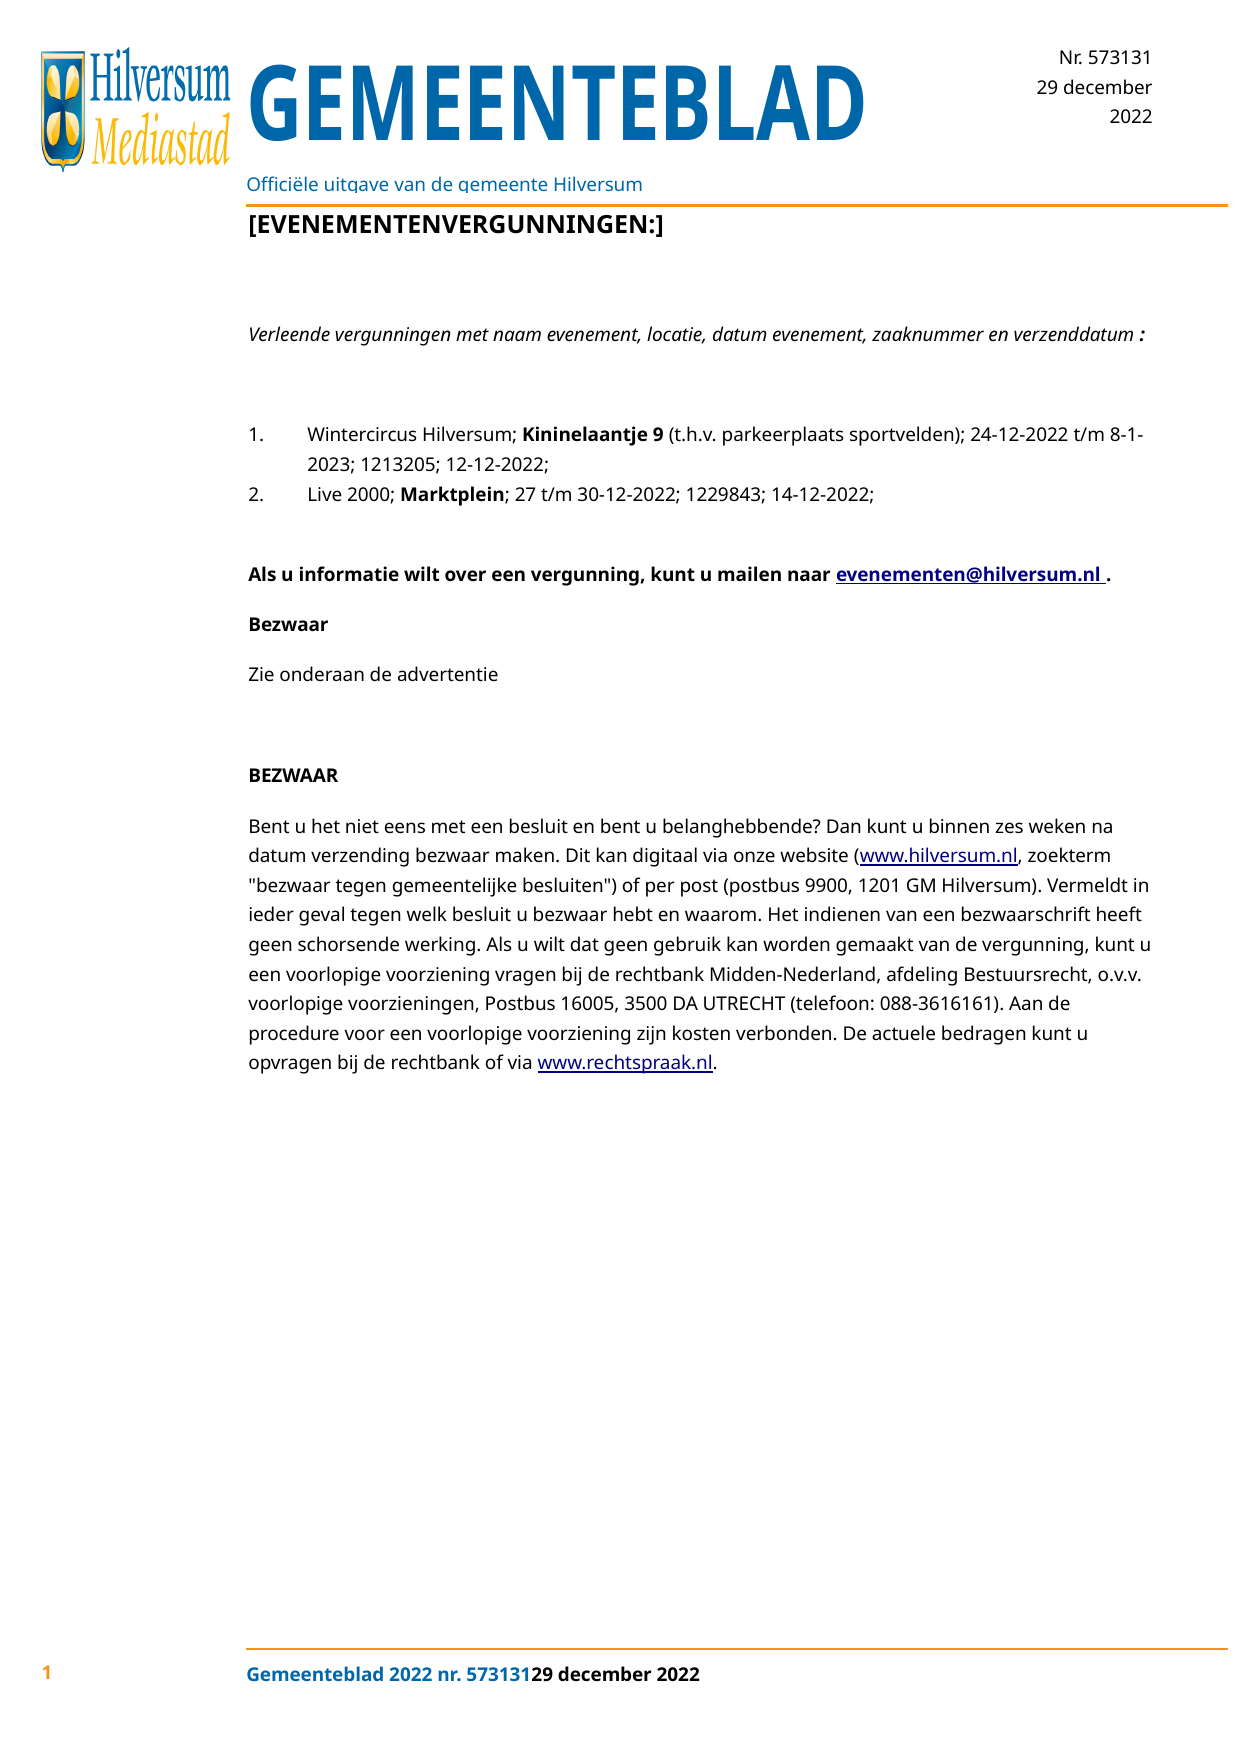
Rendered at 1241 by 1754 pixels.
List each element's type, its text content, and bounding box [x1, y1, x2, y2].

text [EVENEMENTENVERGUNNINGEN:] [248, 207, 1152, 241]
text Verleende vergunningen met naam evenement, locatie, datum evenement, zaaknummer en verzenddatum : [248, 321, 1152, 346]
text Bezwaar [248, 611, 1152, 637]
text Bent u het niet eens met een besluit en bent u belanghebbende? Dan kunt u binnen zes weken na datum verzending bezwaar maken. Dit kan digitaal via onze website (www.hilversum.nl, zoekterm "bezwaar tegen gemeentelijke besluiten") of per post (postbus 9900, 1201 GM Hilversum). Vermeldt in ieder geval tegen welk besluit u bezwaar hebt en waarom. Het indienen van een bezwaarschrift heeft geen schorsende werking. Als u wilt dat geen gebruik kan worden gemaakt van de vergunning, kunt u een voorlopige voorziening vragen bij de rechtbank Midden-Nederland, afdeling Bestuursrecht, o.v.v. voorlopige voorzieningen, Postbus 16005, 3500 DA UTRECHT (telefoon: 088-3616161). Aan de procedure voor een voorlopige voorziening zijn kosten verbonden. De actuele bedragen kunt u opvragen bij de rechtbank of via www.rechtspraak.nl. [248, 813, 1152, 1075]
picture [41, 47, 231, 172]
list Wintercircus Hilversum; Kininelaantje 9 (t.h.v. parkeerplaats sportvelden); 24-12-2022 t/m 8-1-2023; 1213205; 12-12-2022; [248, 422, 1152, 477]
text Als u informatie wilt over een vergunning, kunt u mailen naar evenementen@hilversum.nl . [248, 561, 1152, 586]
list Live 2000; Marktplein; 27 t/m 30-12-2022; 1229843; 14-12-2022; [248, 481, 1152, 506]
text Zie onderaan de advertentie [248, 662, 1152, 687]
text BEZWAAR [248, 762, 1152, 788]
